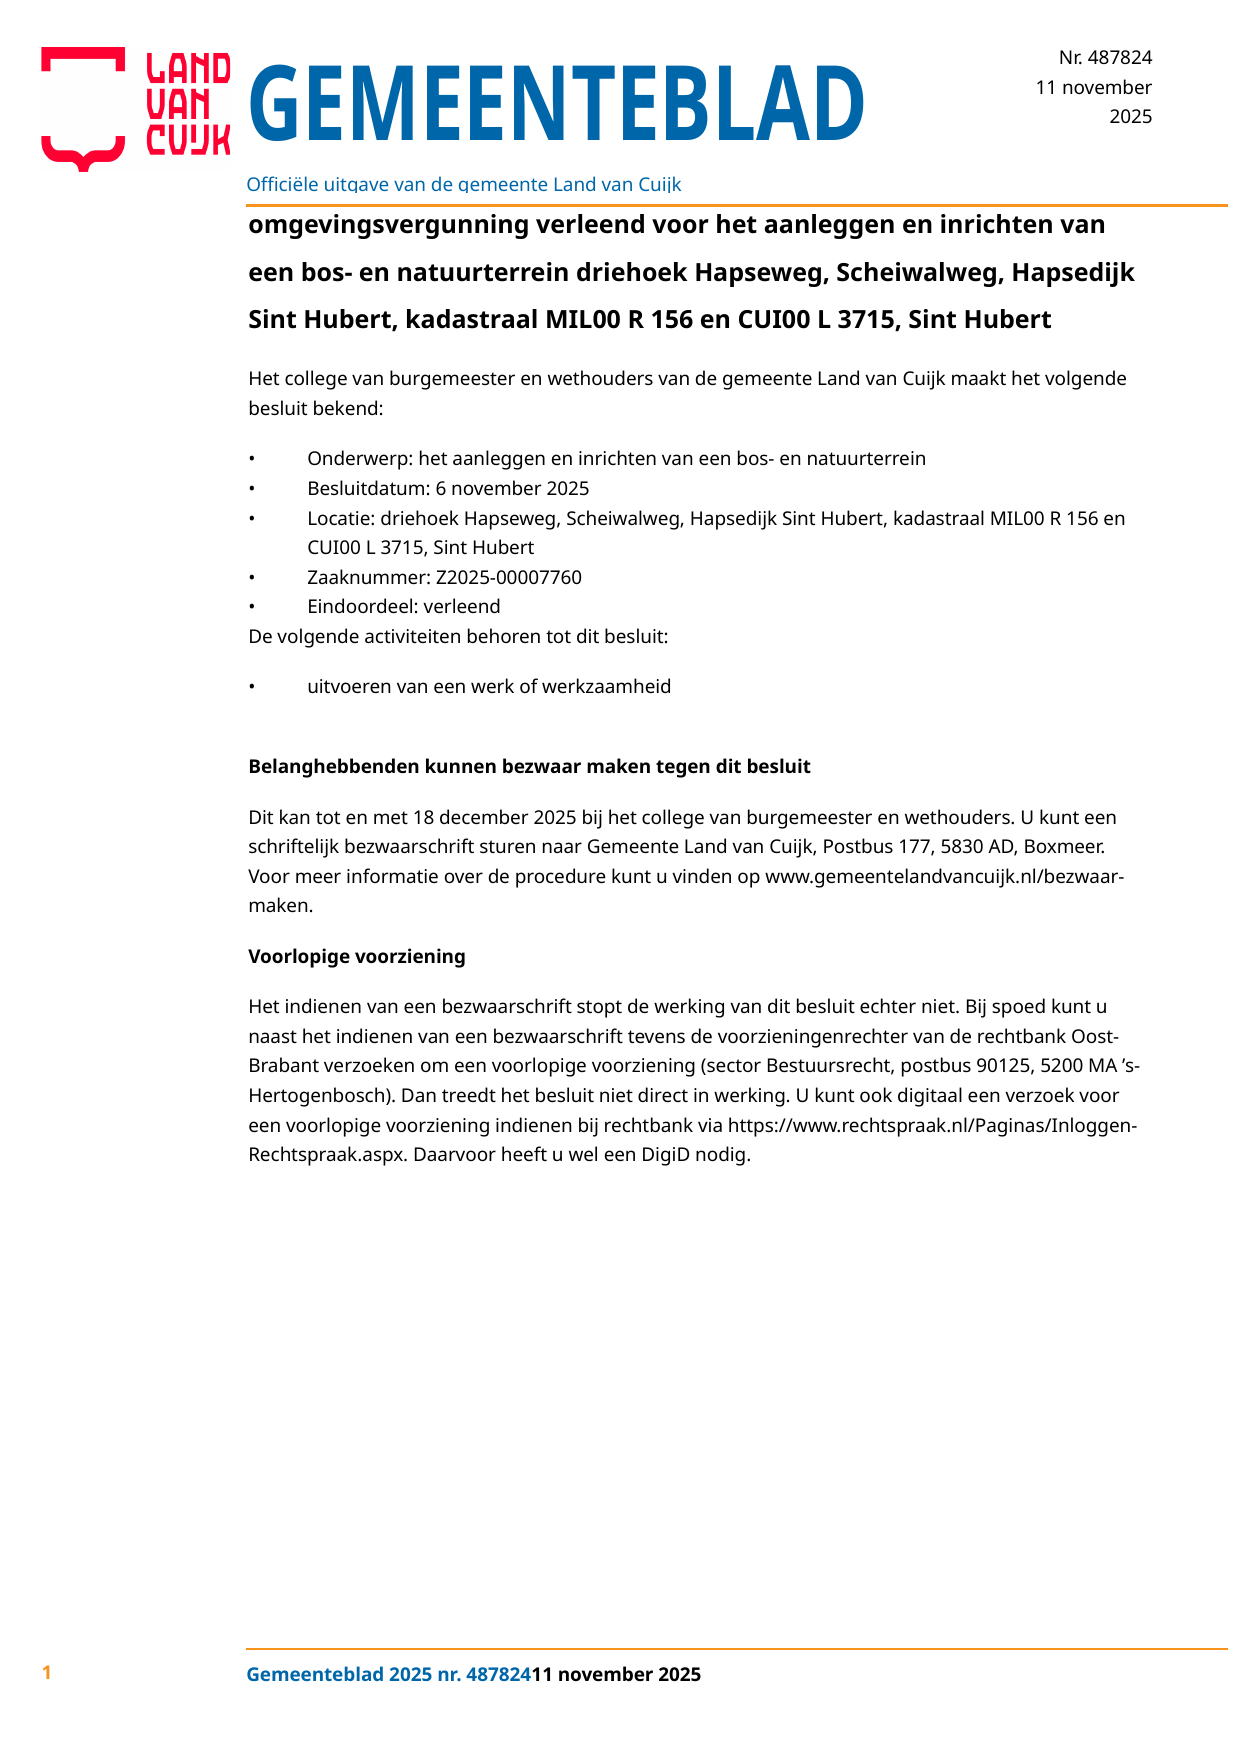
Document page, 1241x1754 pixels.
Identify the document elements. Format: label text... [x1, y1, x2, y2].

list Onderwerp: het aanleggen en inrichten van een bos- en natuurterrein [248, 446, 1152, 471]
list Locatie: driehoek Hapseweg, Scheiwalweg, Hapsedijk Sint Hubert, kadastraal MIL00 R 156 en CUI00 L 3715, Sint Hubert [248, 505, 1152, 560]
list uitvoeren van een werk of werkzaamheid [248, 673, 1152, 699]
text Belanghebbenden kunnen bezwaar maken tegen dit besluit [248, 753, 1152, 779]
picture [41, 47, 231, 172]
text Het indienen van een bezwaarschrift stopt de werking van dit besluit echter niet. Bij spoed kunt u naast het indienen van een bezwaarschrift tevens de voorzieningenrechter van de rechtbank Oost-Brabant verzoeken om een voorlopige voorziening (sector Bestuursrecht, postbus 90125, 5200 MA ’s-Hertogenbosch). Dan treedt het besluit niet direct in werking. U kunt ook digitaal een verzoek voor een voorlopige voorziening indienen bij rechtbank via https://www.rechtspraak.nl/Paginas/Inloggen-Rechtspraak.aspx. Daarvoor heeft u wel een DigiD nodig. [248, 993, 1152, 1167]
list Besluitdatum: 6 november 2025 [248, 475, 1152, 501]
text omgevingsvergunning verleend voor het aanleggen en inrichten van een bos- en natuurterrein driehoek Hapseweg, Scheiwalweg, Hapsedijk Sint Hubert, kadastraal MIL00 R 156 en CUI00 L 3715, Sint Hubert [248, 207, 1152, 336]
list Eindoordeel: verleend [248, 593, 1152, 619]
text Het college van burgemeester en wethouders van de gemeente Land van Cuijk maakt het volgende besluit bekend: [248, 366, 1152, 421]
text De volgende activiteiten behoren tot dit besluit: [248, 623, 1152, 649]
text Dit kan tot en met 18 december 2025 bij het college van burgemeester en wethouders. U kunt een schriftelijk bezwaarschrift sturen naar Gemeente Land van Cuijk, Postbus 177, 5830 AD, Boxmeer. Voor meer informatie over de procedure kunt u vinden op www.gemeentelandvancuijk.nl/bezwaar-maken. [248, 804, 1152, 918]
list Zaaknummer: Z2025-00007760 [248, 564, 1152, 589]
text Voorlopige voorziening [248, 943, 1152, 969]
